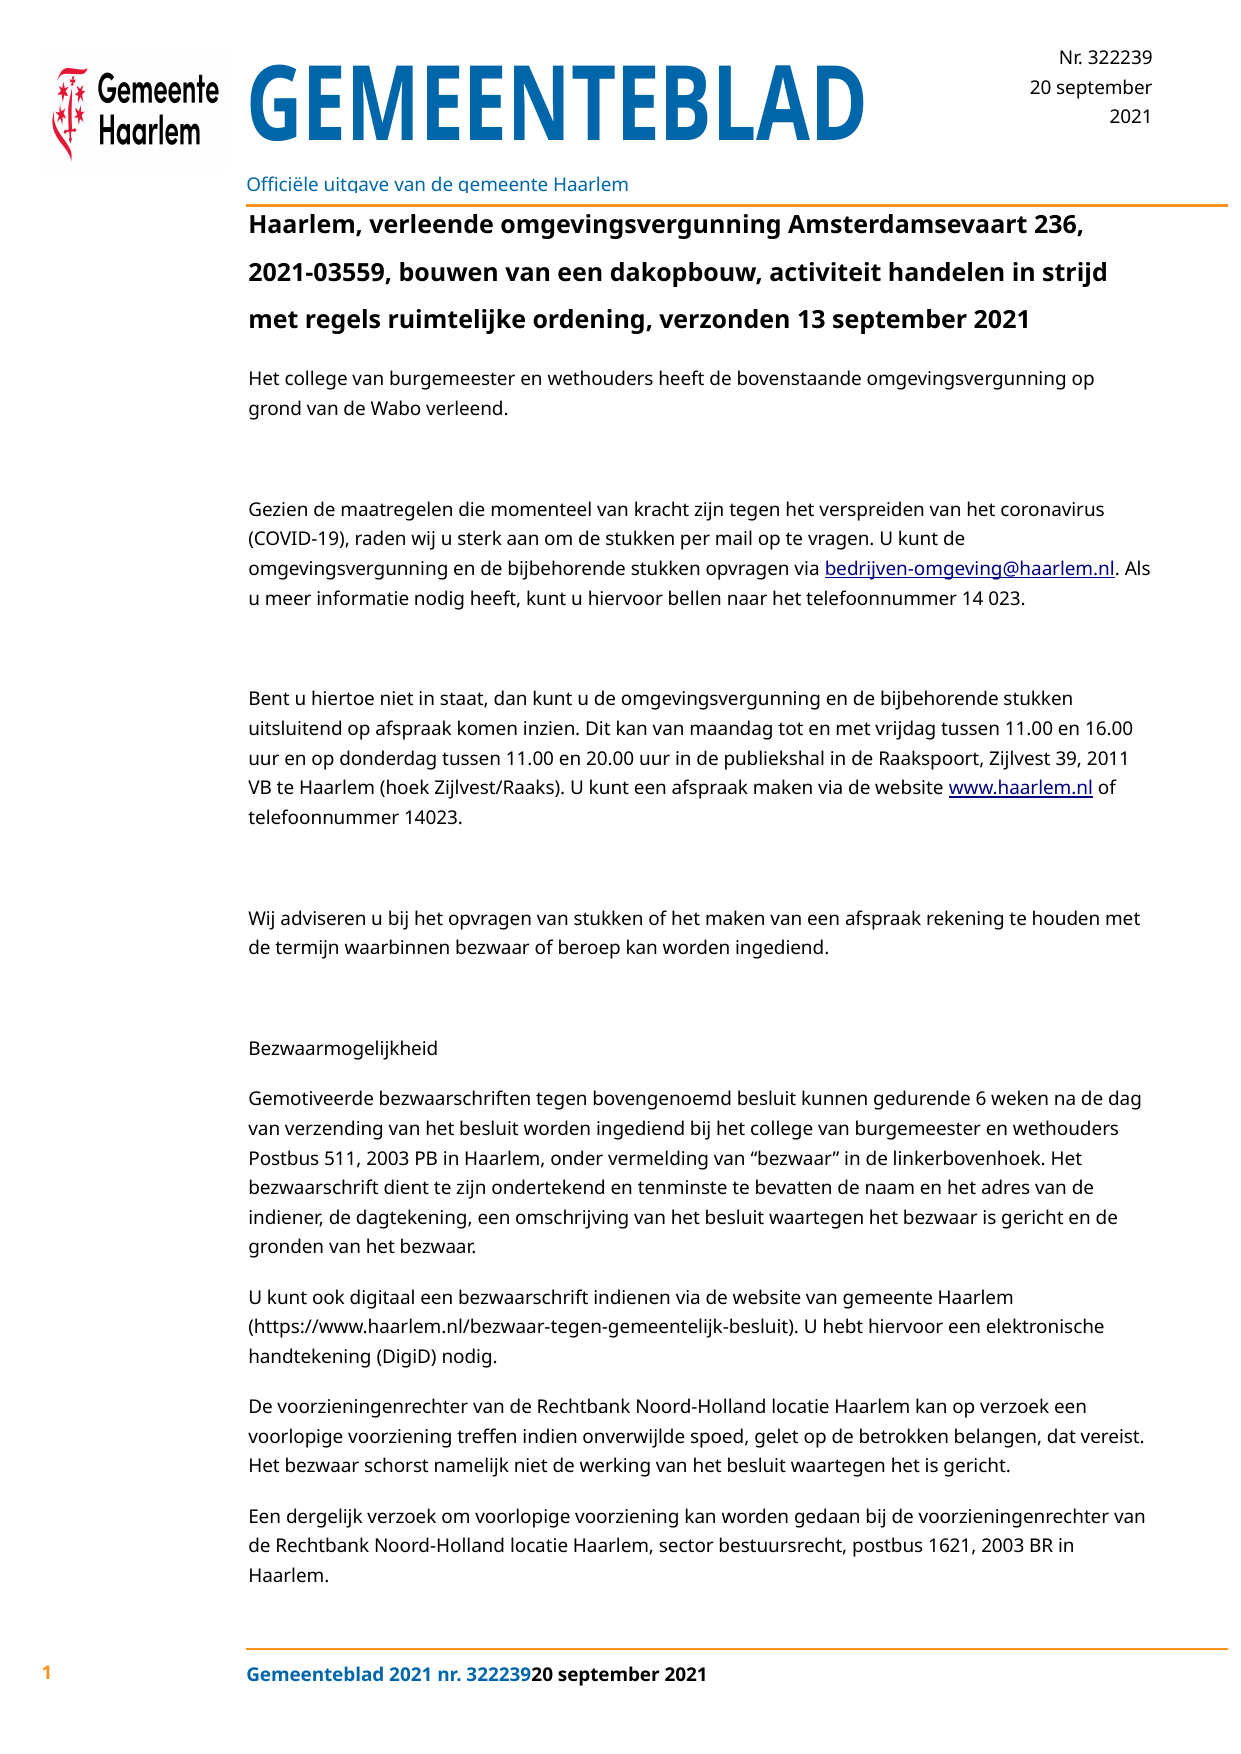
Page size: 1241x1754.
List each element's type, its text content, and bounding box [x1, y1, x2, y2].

text Bezwaarmogelijkheid [248, 1035, 1152, 1061]
text Het college van burgemeester en wethouders heeft de bovenstaande omgevingsvergunning op grond van de Wabo verleend. [248, 366, 1152, 421]
text Haarlem, verleende omgevingsvergunning Amsterdamsevaart 236, 2021-03559, bouwen van een dakopbouw, activiteit handelen in strijd met regels ruimtelijke ordening, verzonden 13 september 2021 [248, 207, 1152, 336]
text Gemotiveerde bezwaarschriften tegen bovengenoemd besluit kunnen gedurende 6 weken na de dag van verzending van het besluit worden ingediend bij het college van burgemeester en wethouders Postbus 511, 2003 PB in Haarlem, onder vermelding van “bezwaar” in de linkerbovenhoek. Het bezwaarschrift dient te zijn ondertekend en tenminste te bevatten de naam en het adres van de indiener, de dagtekening, een omschrijving van het besluit waartegen het bezwaar is gericht en de gronden van het bezwaar. [248, 1086, 1152, 1259]
text Bent u hiertoe niet in staat, dan kunt u de omgevingsvergunning en de bijbehorende stukken uitsluitend op afspraak komen inzien. Dit kan van maandag tot en met vrijdag tussen 11.00 en 16.00 uur en op donderdag tussen 11.00 en 20.00 uur in de publiekshal in de Raakspoort, Zijlvest 39, 2011 VB te Haarlem (hoek Zijlvest/Raaks). U kunt een afspraak maken via de website www.haarlem.nl of telefoonnummer 14023. [248, 686, 1152, 829]
text Een dergelijk verzoek om voorlopige voorziening kan worden gedaan bij de voorzieningenrechter van de Rechtbank Noord-Holland locatie Haarlem, sector bestuursrecht, postbus 1621, 2003 BR in Haarlem. [248, 1503, 1152, 1588]
text De voorzieningenrechter van de Rechtbank Noord-Holland locatie Haarlem kan op verzoek een voorlopige voorziening treffen indien onverwijlde spoed, gelet op de betrokken belangen, dat vereist. Het bezwaar schorst namelijk niet de werking van het besluit waartegen het is gericht. [248, 1393, 1152, 1478]
picture [41, 47, 231, 172]
text Wij adviseren u bij het opvragen van stukken of het maken van een afspraak rekening te houden met de termijn waarbinnen bezwaar of beroep kan worden ingediend. [248, 905, 1152, 960]
text U kunt ook digitaal een bezwaarschrift indienen via de website van gemeente Haarlem (https://www.haarlem.nl/bezwaar-tegen-gemeentelijk-besluit). U hebt hiervoor een elektronische handtekening (DigiD) nodig. [248, 1284, 1152, 1369]
text Gezien de maatregelen die momenteel van kracht zijn tegen het verspreiden van het coronavirus (COVID-19), raden wij u sterk aan om de stukken per mail op te vragen. U kunt de omgevingsvergunning en de bijbehorende stukken opvragen via bedrijven-omgeving@haarlem.nl. Als u meer informatie nodig heeft, kunt u hiervoor bellen naar het telefoonnummer 14 023. [248, 496, 1152, 610]
